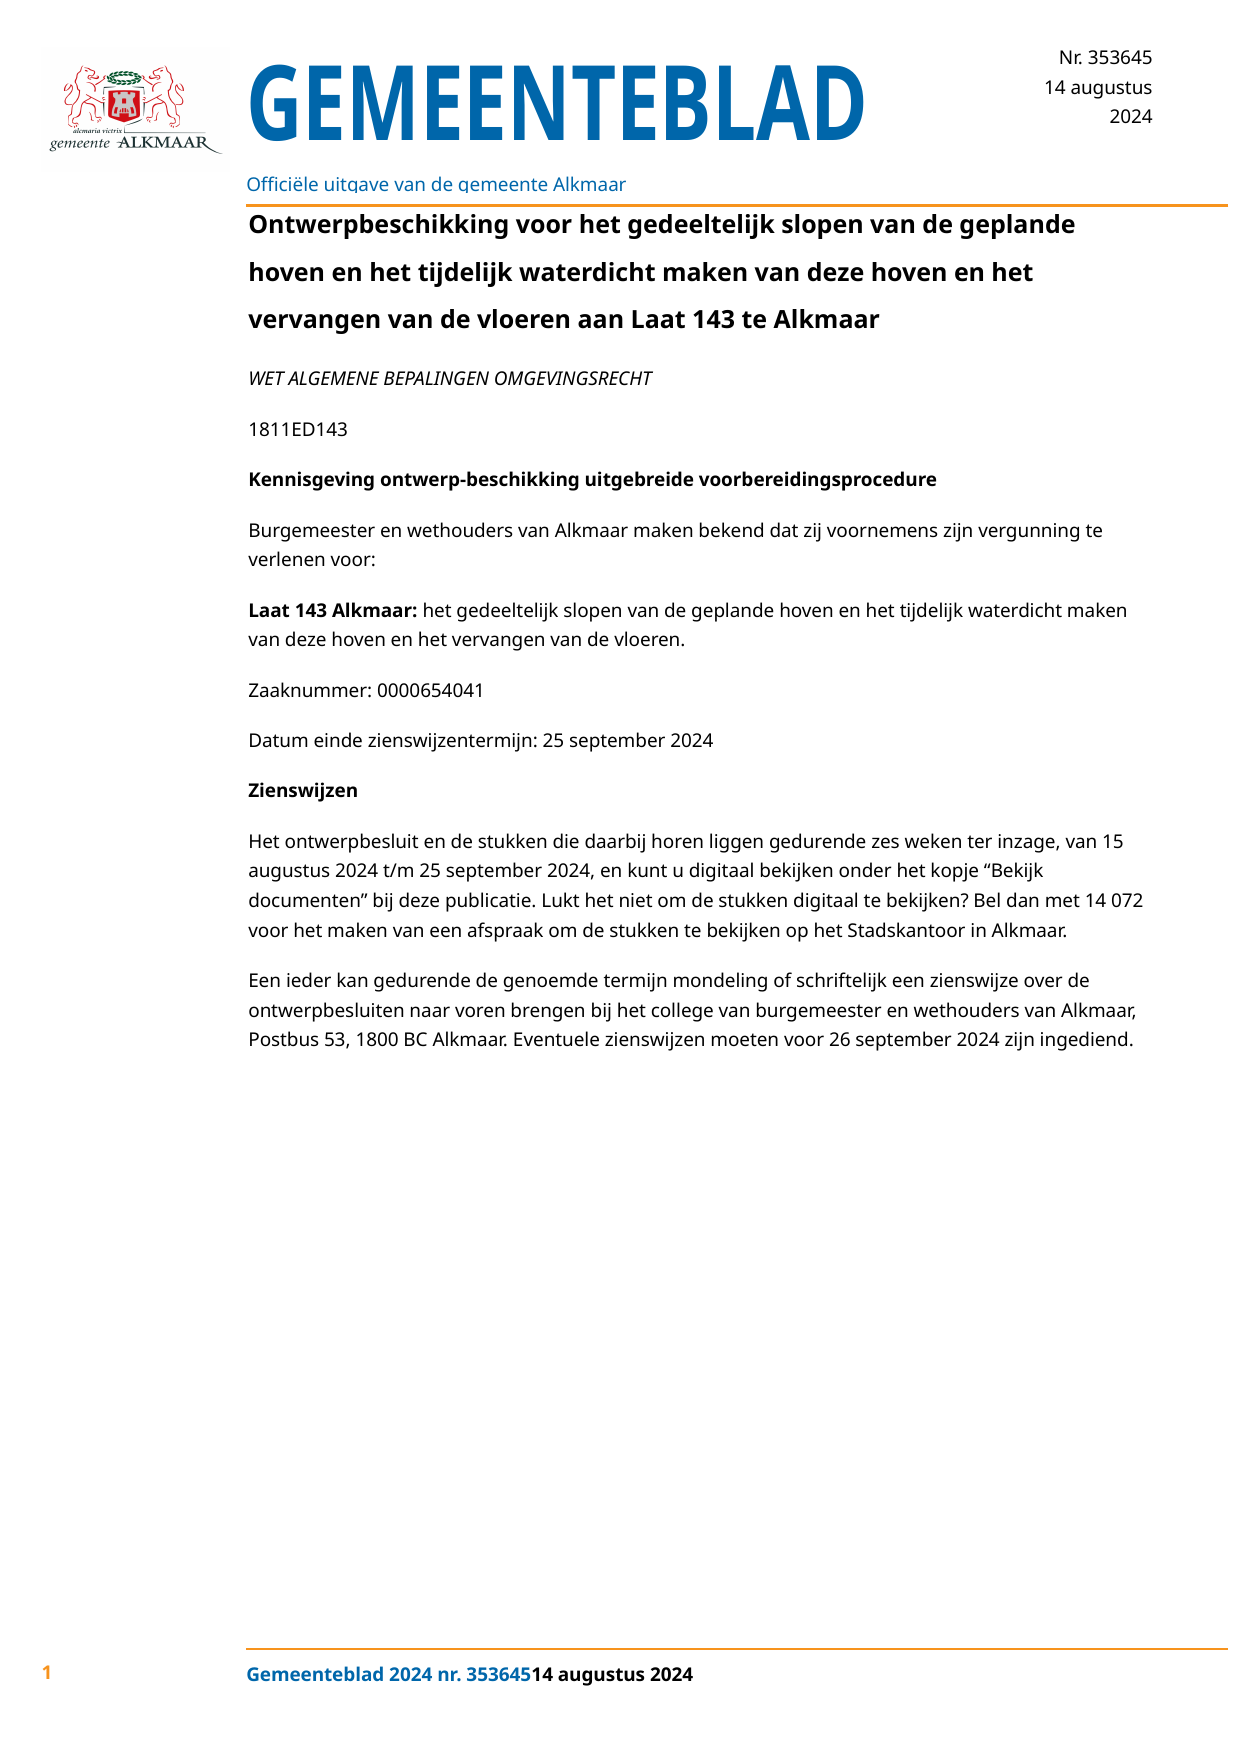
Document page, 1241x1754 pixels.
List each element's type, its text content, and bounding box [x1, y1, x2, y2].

text Een ieder kan gedurende de genoemde termijn mondeling of schriftelijk een zienswijze over de ontwerpbesluiten naar voren brengen bij het college van burgemeester en wethouders van Alkmaar, Postbus 53, 1800 BC Alkmaar. Eventuele zienswijzen moeten voor 26 september 2024 zijn ingediend. [248, 967, 1152, 1052]
text Ontwerpbeschikking voor het gedeeltelijk slopen van de geplande hoven en het tijdelijk waterdicht maken van deze hoven en het vervangen van de vloeren aan Laat 143 te Alkmaar [248, 207, 1152, 336]
text Burgemeester en wethouders van Alkmaar maken bekend dat zij voornemens zijn vergunning te verlenen voor: [248, 517, 1152, 572]
text Kennisgeving ontwerp-beschikking uitgebreide voorbereidingsprocedure [248, 466, 1152, 492]
text Zaaknummer: 0000654041 [248, 677, 1152, 702]
text Zienswijzen [248, 778, 1152, 803]
text Het ontwerpbesluit en de stukken die daarbij horen liggen gedurende zes weken ter inzage, van 15 augustus 2024 t/m 25 september 2024, en kunt u digitaal bekijken onder het kopje “Bekijk documenten” bij deze publicatie. Lukt het niet om de stukken digitaal te bekijken? Bel dan met 14 072 voor het maken van een afspraak om de stukken te bekijken op het Stadskantoor in Alkmaar. [248, 828, 1152, 942]
text WET ALGEMENE BEPALINGEN OMGEVINGSRECHT [248, 366, 1152, 391]
text 1811ED143 [248, 416, 1152, 442]
text Laat 143 Alkmaar: het gedeeltelijk slopen van de geplande hoven en het tijdelijk waterdicht maken van deze hoven en het vervangen van de vloeren. [248, 597, 1152, 652]
text Datum einde zienswijzentermijn: 25 september 2024 [248, 727, 1152, 753]
picture [41, 47, 231, 172]
